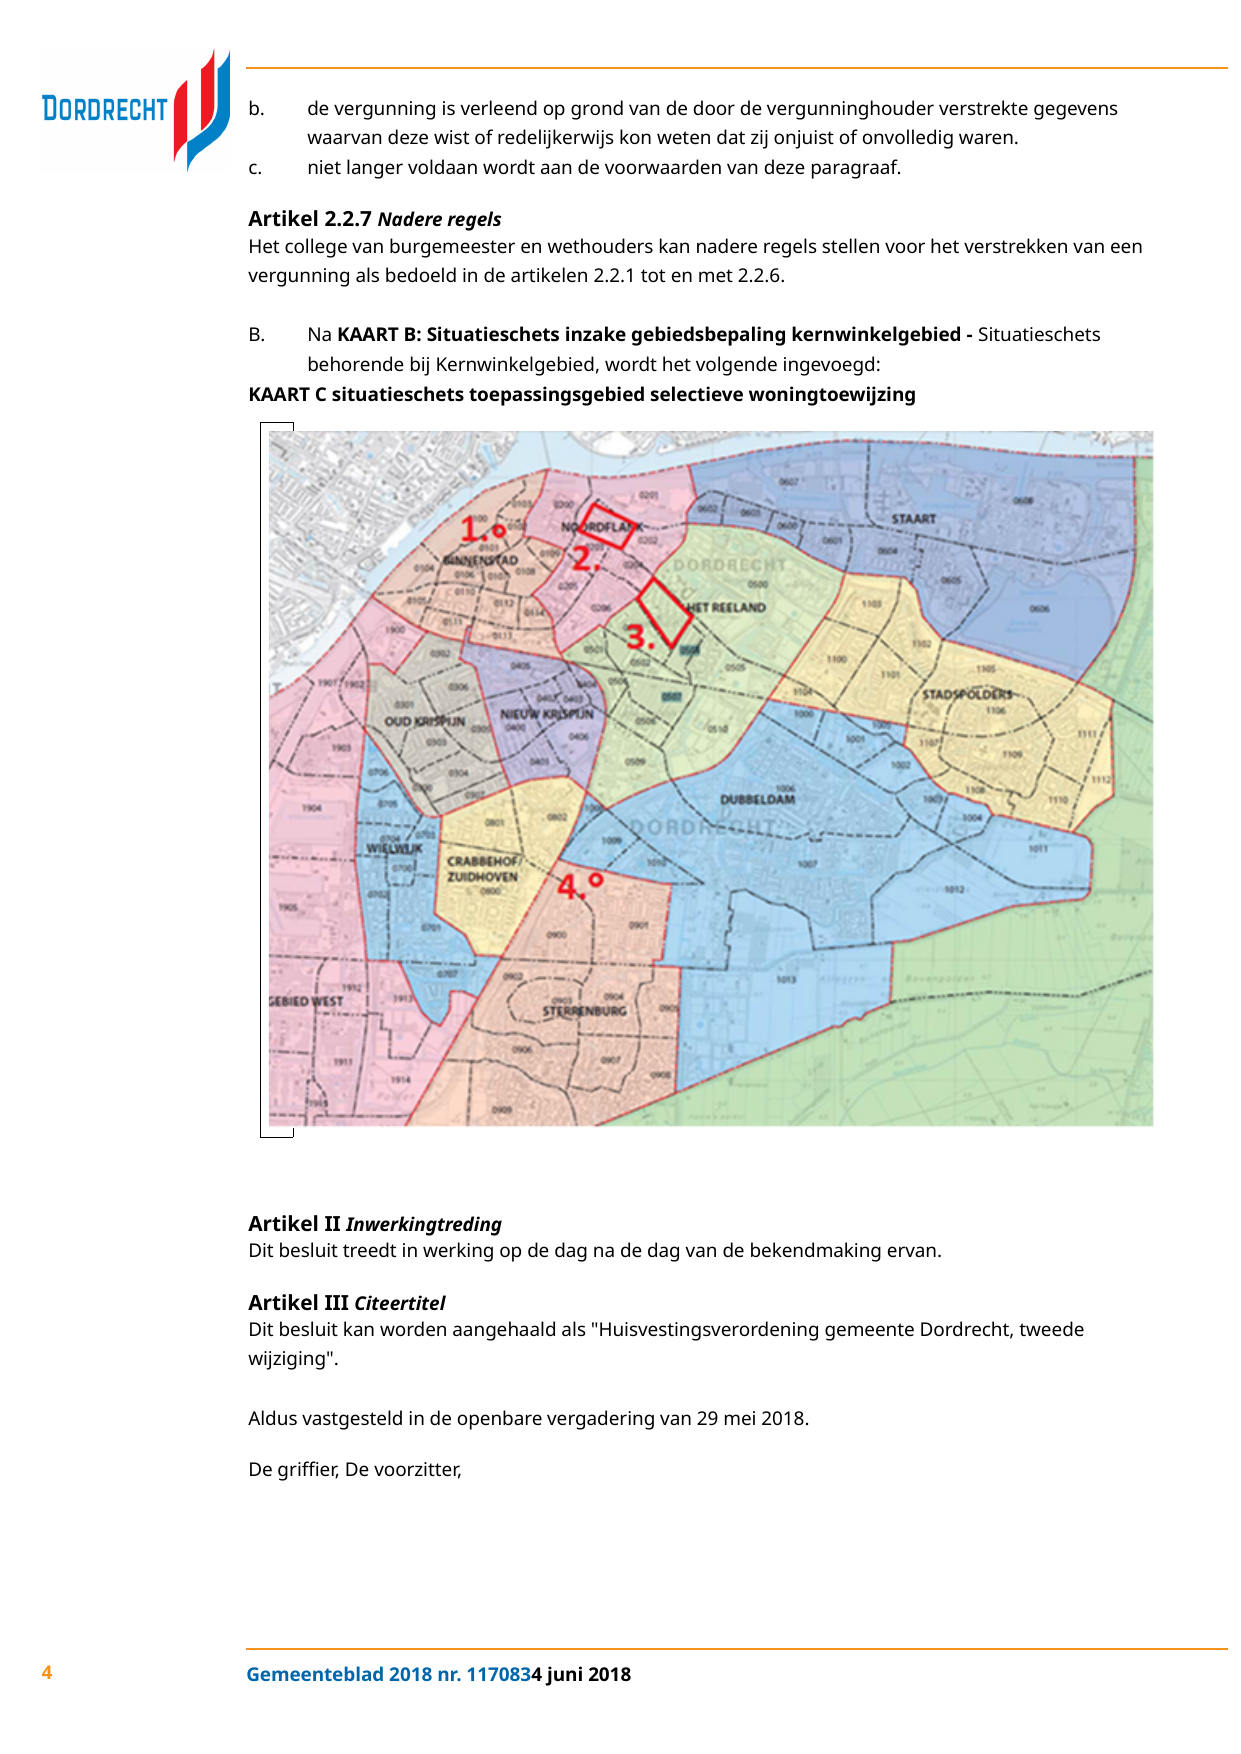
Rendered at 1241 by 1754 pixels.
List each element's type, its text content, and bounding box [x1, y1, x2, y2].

text Aldus vastgesteld in de openbare vergadering van 29 mei 2018. [248, 1405, 1152, 1431]
text Het college van burgemeester en wethouders kan nadere regels stellen voor het verstrekken van een vergunning als bedoeld in de artikelen 2.2.1 tot en met 2.2.6. [248, 233, 1152, 288]
text KAART C situatieschets toepassingsgebied selectieve woningtoewijzing [248, 381, 1152, 406]
text Dit besluit kan worden aangehaald als "Huisvestingsverordening gemeente Dordrecht, tweede wijziging". [248, 1316, 1152, 1371]
list de vergunning is verleend op grond van de door de vergunninghouder verstrekte gegevens waarvan deze wist of redelijkerwijs kon weten dat zij onjuist of onvolledig waren. [248, 95, 1152, 150]
text Artikel II Inwerkingtreding [248, 1209, 1152, 1237]
picture [268, 431, 1155, 1128]
text Dit besluit treedt in werking op de dag na de dag van de bekendmaking ervan. [248, 1237, 1152, 1263]
text Artikel 2.2.7 Nadere regels [248, 204, 1152, 233]
text De griffier, De voorzitter, [248, 1456, 1152, 1482]
list niet langer voldaan wordt aan de voorwaarden van deze paragraaf. [248, 154, 1152, 180]
text Artikel III Citeertitel [248, 1288, 1152, 1316]
picture [41, 47, 231, 172]
list Na KAART B: Situatieschets inzake gebiedsbepaling kernwinkelgebied - Situatieschets behorende bij Kernwinkelgebied, wordt het volgende ingevoegd: [248, 322, 1152, 377]
